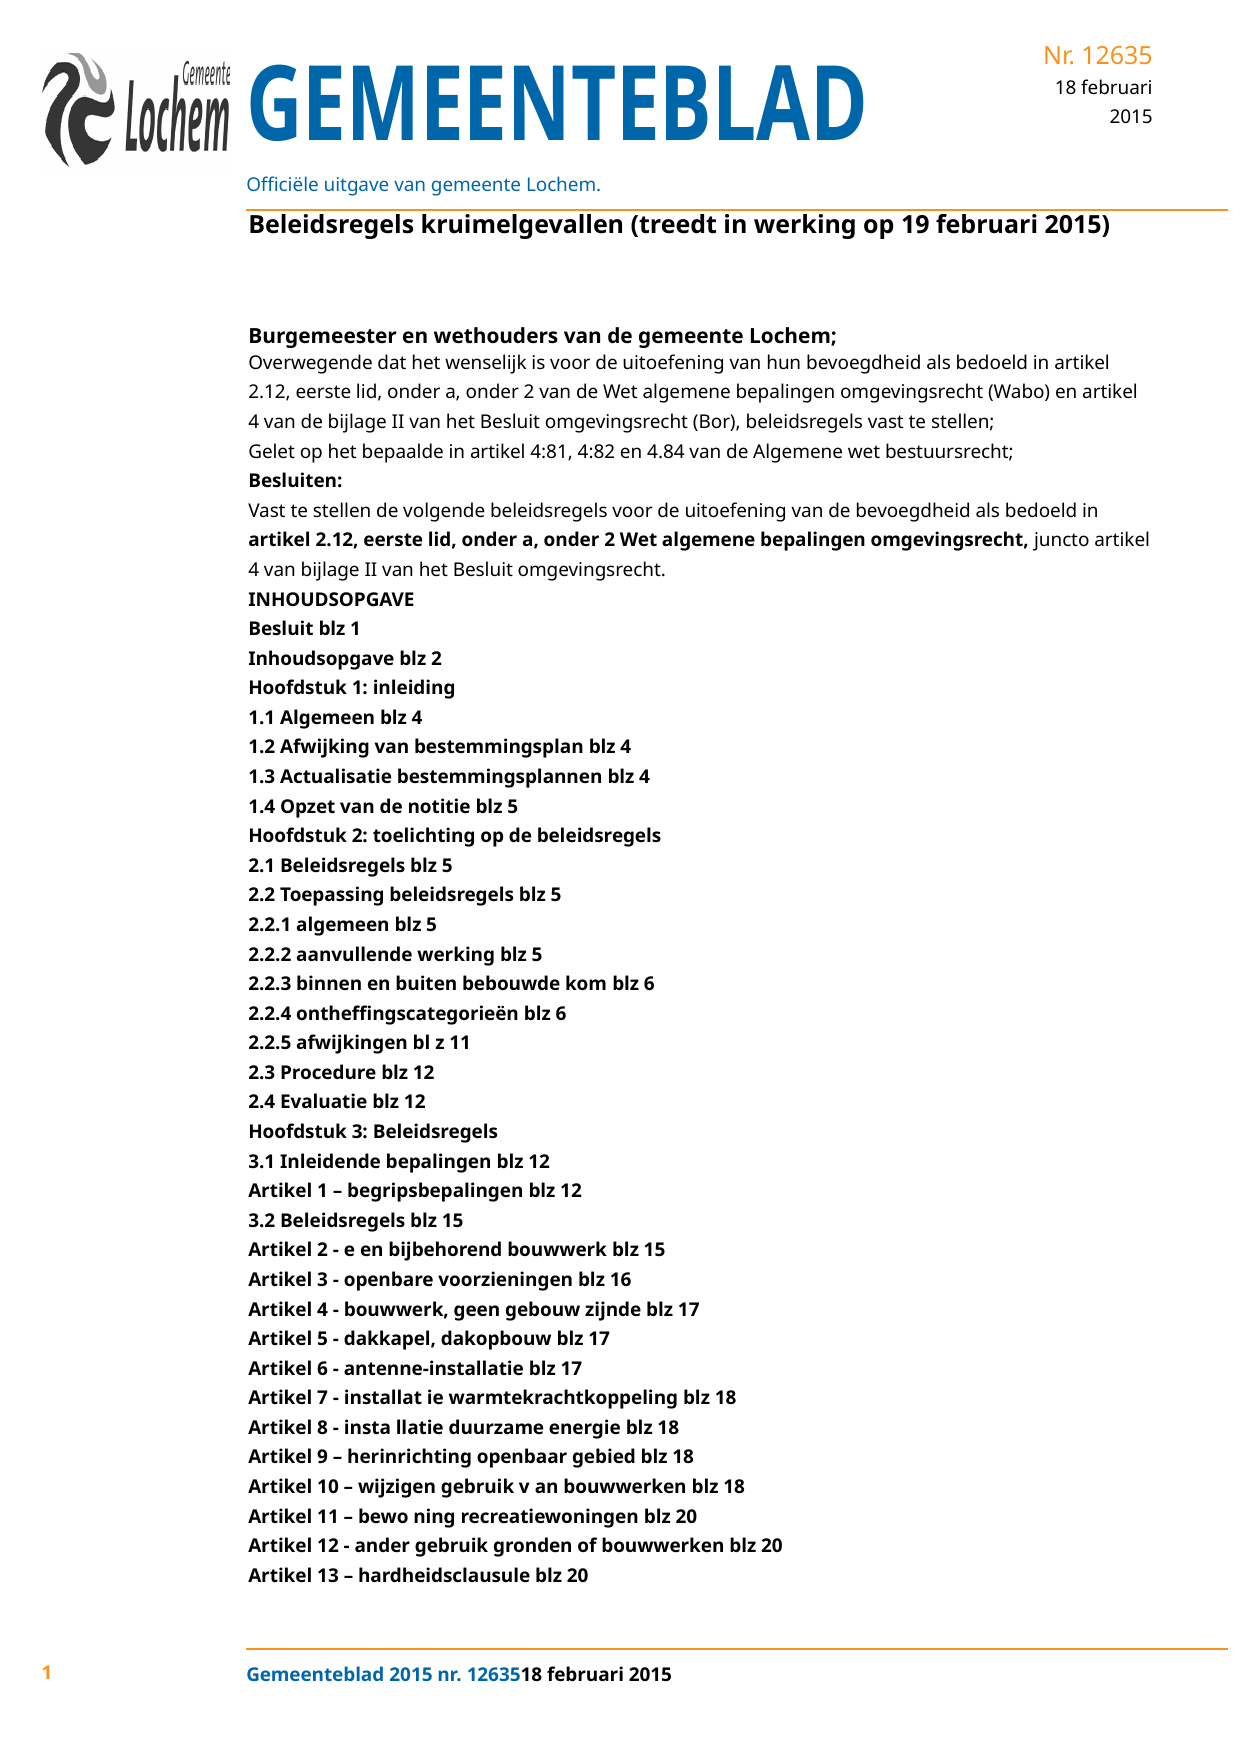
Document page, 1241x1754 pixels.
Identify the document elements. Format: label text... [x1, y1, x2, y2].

text Artikel 11 – bewo ning recreatiewoningen blz 20 [248, 1503, 1152, 1529]
text Hoofdstuk 2: toelichting op de beleidsregels [248, 822, 1152, 848]
picture [41, 47, 231, 172]
text Artikel 13 – hardheidsclausule blz 20 [248, 1562, 1152, 1588]
text INHOUDSOPGAVE [248, 586, 1152, 612]
text 2.3 Procedure blz 12 [248, 1059, 1152, 1085]
text Artikel 5 - dakkapel, dakopbouw blz 17 [248, 1325, 1152, 1351]
text 3.2 Beleidsregels blz 15 [248, 1207, 1152, 1233]
text 2.2.5 afwijkingen bl z 11 [248, 1029, 1152, 1055]
text Overwegende dat het wenselijk is voor de uitoefening van hun bevoegdheid als bedoeld in artikel 2.12, eerste lid, onder a, onder 2 van de Wet algemene bepalingen omgevingsrecht (Wabo) en artikel 4 van de bijlage II van het Besluit omgevingsrecht (Bor), beleidsregels vast te stellen; [248, 349, 1152, 434]
text Beleidsregels kruimelgevallen (treedt in werking op 19 februari 2015) [248, 211, 1152, 241]
text Besluiten: [248, 467, 1152, 493]
text Artikel 2 - e en bijbehorend bouwwerk blz 15 [248, 1237, 1152, 1262]
text 1.4 Opzet van de notitie blz 5 [248, 793, 1152, 819]
text Burgemeester en wethouders van de gemeente Lochem; [248, 321, 1152, 349]
text 2.2 Toepassing beleidsregels blz 5 [248, 882, 1152, 907]
text Gelet op het bepaalde in artikel 4:81, 4:82 en 4.84 van de Algemene wet bestuursrecht; [248, 438, 1152, 464]
text Artikel 12 - ander gebruik gronden of bouwwerken blz 20 [248, 1532, 1152, 1558]
text Artikel 3 - openbare voorzieningen blz 16 [248, 1266, 1152, 1292]
text 2.2.2 aanvullende werking blz 5 [248, 941, 1152, 967]
text Artikel 10 – wijzigen gebruik v an bouwwerken blz 18 [248, 1473, 1152, 1499]
text 2.1 Beleidsregels blz 5 [248, 852, 1152, 878]
text 2.2.4 ontheffingscategorieën blz 6 [248, 1000, 1152, 1026]
text 2.2.3 binnen en buiten bebouwde kom blz 6 [248, 970, 1152, 996]
text Artikel 8 - insta llatie duurzame energie blz 18 [248, 1414, 1152, 1440]
text Besluit blz 1 [248, 615, 1152, 641]
text 3.1 Inleidende bepalingen blz 12 [248, 1148, 1152, 1174]
text Hoofdstuk 1: inleiding [248, 674, 1152, 700]
text Artikel 7 - installat ie warmtekrachtkoppeling blz 18 [248, 1384, 1152, 1410]
text Artikel 9 – herinrichting openbaar gebied blz 18 [248, 1444, 1152, 1469]
text Artikel 1 – begripsbepalingen blz 12 [248, 1177, 1152, 1203]
text Hoofdstuk 3: Beleidsregels [248, 1118, 1152, 1144]
text Artikel 6 - antenne-installatie blz 17 [248, 1355, 1152, 1381]
text 2.4 Evaluatie blz 12 [248, 1089, 1152, 1114]
text Vast te stellen de volgende beleidsregels voor de uitoefening van de bevoegdheid als bedoeld in artikel 2.12, eerste lid, onder a, onder 2 Wet algemene bepalingen omgevingsrecht, juncto artikel 4 van bijlage II van het Besluit omgevingsrecht. [248, 497, 1152, 582]
text Artikel 4 - bouwwerk, geen gebouw zijnde blz 17 [248, 1296, 1152, 1322]
text 1.1 Algemeen blz 4 [248, 704, 1152, 730]
text 1.3 Actualisatie bestemmingsplannen blz 4 [248, 763, 1152, 789]
text 2.2.1 algemeen blz 5 [248, 911, 1152, 937]
text 1.2 Afwijking van bestemmingsplan blz 4 [248, 734, 1152, 759]
text Inhoudsopgave blz 2 [248, 645, 1152, 671]
